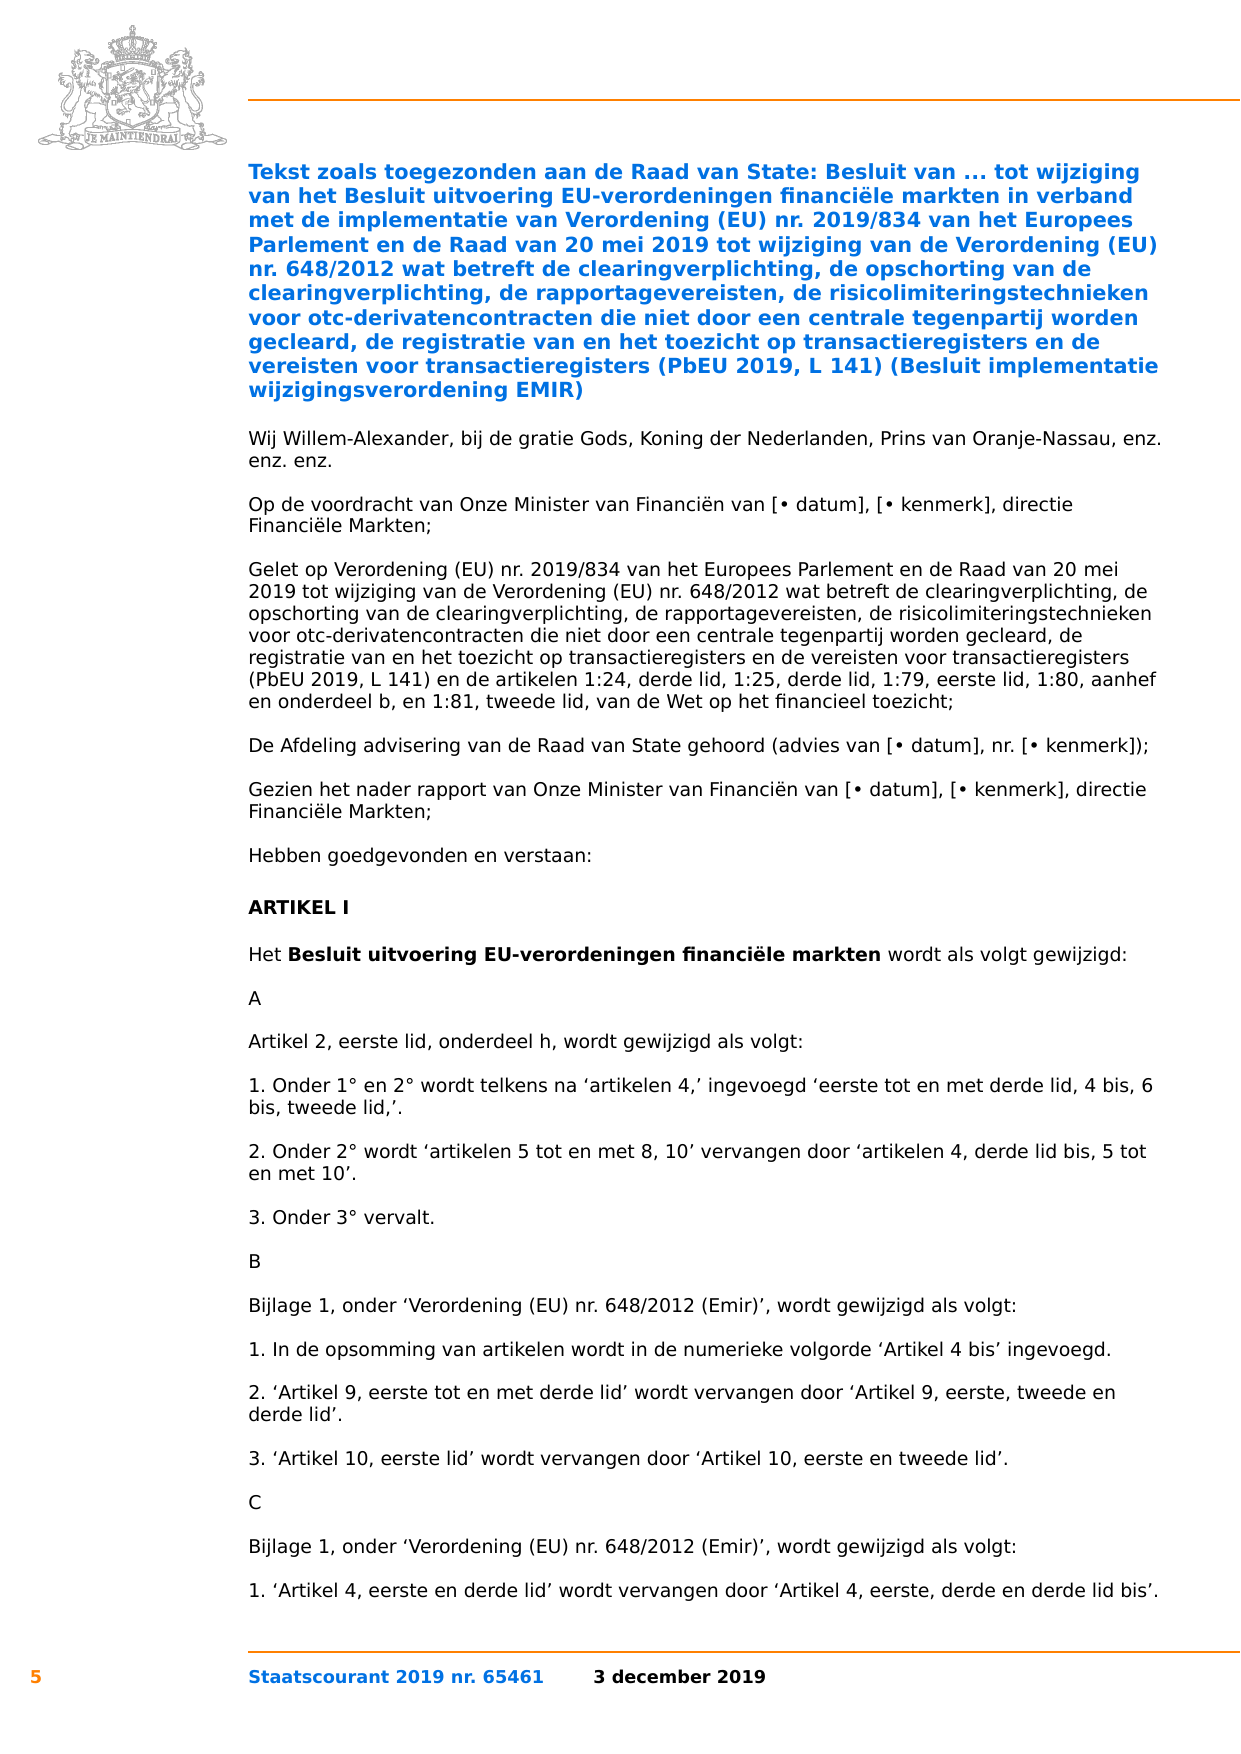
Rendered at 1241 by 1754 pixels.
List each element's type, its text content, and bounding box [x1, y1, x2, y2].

text 3. ‘Artikel 10, eerste lid’ wordt vervangen door ‘Artikel 10, eerste en tweede lid’. [248, 1448, 1163, 1470]
text Bijlage 1, onder ‘Verordening (EU) nr. 648/2012 (Emir)’, wordt gewijzigd als volgt: [248, 1536, 1163, 1558]
text A [248, 987, 1163, 1009]
text Wij Willem-Alexander, bij de gratie Gods, Koning der Nederlanden, Prins van Oranje-Nassau, enz. enz. enz. [248, 428, 1163, 472]
subtitle Tekst zoals toegezonden aan de Raad van State: Besluit van ... tot wijziging van het Besluit uitvoering EU-verordeningen financiële markten in verband met de implementatie van Verordening (EU) nr. 2019/834 van het Europees Parlement en de Raad van 20 mei 2019 tot wijziging van de Verordening (EU) nr. 648/2012 wat betreft de clearingverplichting, de opschorting van de clearingverplichting, de rapportagevereisten, de risicolimiteringstechnieken voor otc‑derivatencontracten die niet door een centrale tegenpartij worden gecleard, de registratie van en het toezicht op transactieregisters en de vereisten voor transactieregisters (PbEU 2019, L 141) (Besluit implementatie wijzigingsverordening EMIR) [248, 160, 1163, 403]
text B [248, 1251, 1163, 1273]
text Op de voordracht van Onze Minister van Financiën van [• datum], [• kenmerk], directie Financiële Markten; [248, 493, 1163, 537]
text De Afdeling advisering van de Raad van State gehoord (advies van [• datum], nr. [• kenmerk]); [248, 735, 1163, 757]
text Hebben goedgevonden en verstaan: [248, 845, 1163, 867]
subtitle ARTIKEL I [248, 897, 1163, 919]
picture [38, 25, 227, 150]
text 1. In de opsomming van artikelen wordt in de numerieke volgorde ‘Artikel 4 bis’ ingevoegd. [248, 1338, 1163, 1360]
text 2. Onder 2° wordt ‘artikelen 5 tot en met 8, 10’ vervangen door ‘artikelen 4, derde lid bis, 5 tot en met 10’. [248, 1141, 1163, 1185]
text 2. ‘Artikel 9, eerste tot en met derde lid’ wordt vervangen door ‘Artikel 9, eerste, tweede en derde lid’. [248, 1382, 1163, 1426]
text 1. ‘Artikel 4, eerste en derde lid’ wordt vervangen door ‘Artikel 4, eerste, derde en derde lid bis’. [248, 1580, 1163, 1602]
text 1. Onder 1° en 2° wordt telkens na ‘artikelen 4,’ ingevoegd ‘eerste tot en met derde lid, 4 bis, 6 bis, tweede lid,’. [248, 1075, 1163, 1119]
text Het Besluit uitvoering EU-verordeningen financiële markten wordt als volgt gewijzigd: [248, 944, 1163, 966]
text 3. Onder 3° vervalt. [248, 1207, 1163, 1229]
text C [248, 1492, 1163, 1514]
text Gelet op Verordening (EU) nr. 2019/834 van het Europees Parlement en de Raad van 20 mei 2019 tot wijziging van de Verordening (EU) nr. 648/2012 wat betreft de clearingverplichting, de opschorting van de clearingverplichting, de rapportagevereisten, de risicolimiteringstechnieken voor otc‑derivatencontracten die niet door een centrale tegenpartij worden gecleard, de registratie van en het toezicht op transactieregisters en de vereisten voor transactieregisters (PbEU 2019, L 141) en de artikelen 1:24, derde lid, 1:25, derde lid, 1:79, eerste lid, 1:80, aanhef en onderdeel b, en 1:81, tweede lid, van de Wet op het financieel toezicht; [248, 559, 1163, 713]
text Bijlage 1, onder ‘Verordening (EU) nr. 648/2012 (Emir)’, wordt gewijzigd als volgt: [248, 1294, 1163, 1317]
text Gezien het nader rapport van Onze Minister van Financiën van [• datum], [• kenmerk], directie Financiële Markten; [248, 779, 1163, 823]
text Artikel 2, eerste lid, onderdeel h, wordt gewijzigd als volgt: [248, 1031, 1163, 1053]
